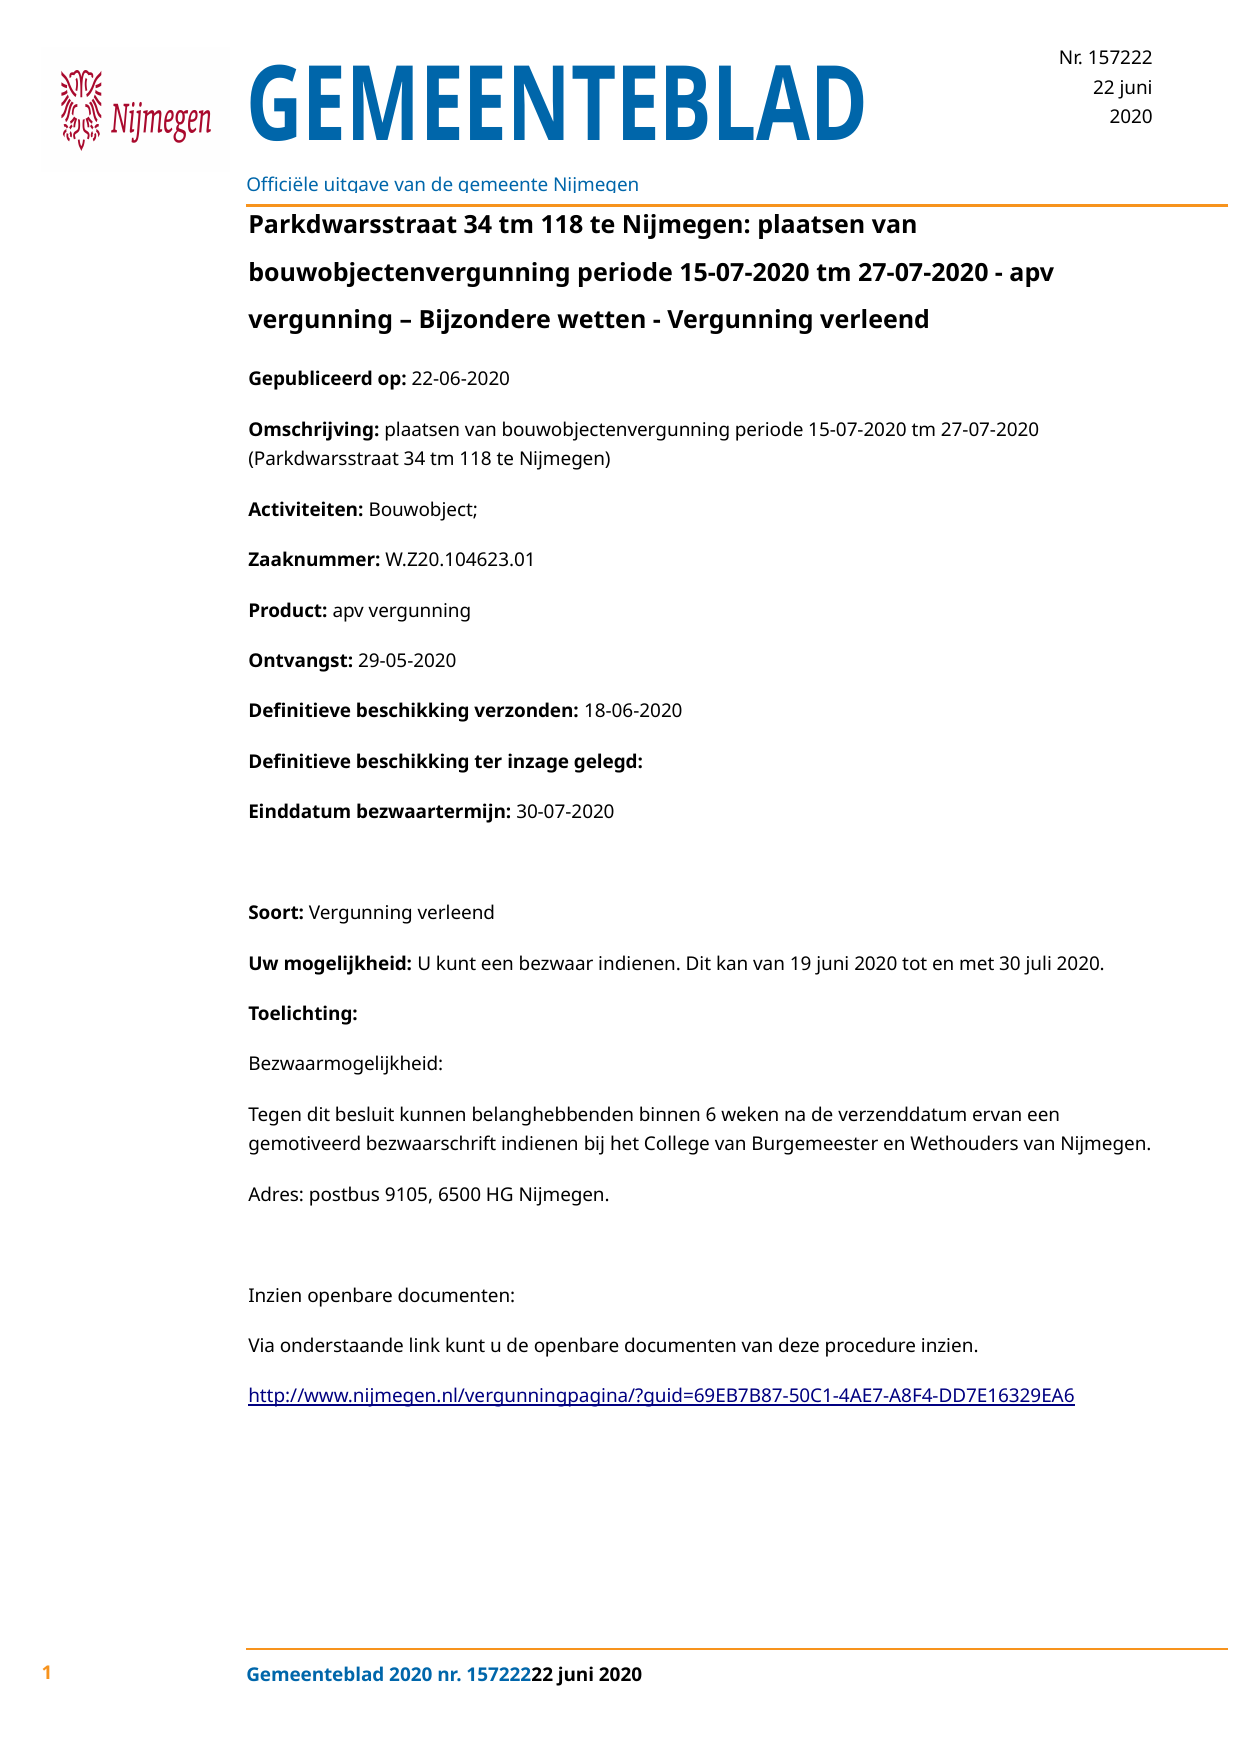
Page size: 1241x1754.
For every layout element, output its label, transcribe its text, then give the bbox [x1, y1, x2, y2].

text Via onderstaande link kunt u de openbare documenten van deze procedure inzien. [248, 1332, 1152, 1358]
text Tegen dit besluit kunnen belanghebbenden binnen 6 weken na de verzenddatum ervan een gemotiveerd bezwaarschrift indienen bij het College van Burgemeester en Wethouders van Nijmegen. [248, 1101, 1152, 1156]
text Ontvangst: 29-05-2020 [248, 647, 1152, 673]
text Inzien openbare documenten: [248, 1282, 1152, 1307]
text Toelichting: [248, 1000, 1152, 1026]
text Adres: postbus 9105, 6500 HG Nijmegen. [248, 1181, 1152, 1207]
text Parkdwarsstraat 34 tm 118 te Nijmegen: plaatsen van bouwobjectenvergunning periode 15-07-2020 tm 27-07-2020 - apv vergunning – Bijzondere wetten - Vergunning verleend [248, 207, 1152, 336]
text Zaaknummer: W.Z20.104623.01 [248, 546, 1152, 572]
text Einddatum bezwaartermijn: 30-07-2020 [248, 798, 1152, 824]
text Gepubliceerd op: 22-06-2020 [248, 366, 1152, 391]
text http://www.nijmegen.nl/vergunningpagina/?guid=69EB7B87-50C1-4AE7-A8F4-DD7E16329EA6 [248, 1383, 1152, 1408]
text Uw mogelijkheid: U kunt een bezwaar indienen. Dit kan van 19 juni 2020 tot en met 30 juli 2020. [248, 950, 1152, 975]
text Product: apv vergunning [248, 597, 1152, 622]
text Bezwaarmogelijkheid: [248, 1051, 1152, 1076]
text Omschrijving: plaatsen van bouwobjectenvergunning periode 15-07-2020 tm 27-07-2020 (Parkdwarsstraat 34 tm 118 te Nijmegen) [248, 416, 1152, 471]
text Soort: Vergunning verleend [248, 899, 1152, 925]
text Definitieve beschikking ter inzage gelegd: [248, 748, 1152, 774]
text Definitieve beschikking verzonden: 18-06-2020 [248, 698, 1152, 723]
text Activiteiten: Bouwobject; [248, 496, 1152, 522]
picture [41, 47, 231, 172]
